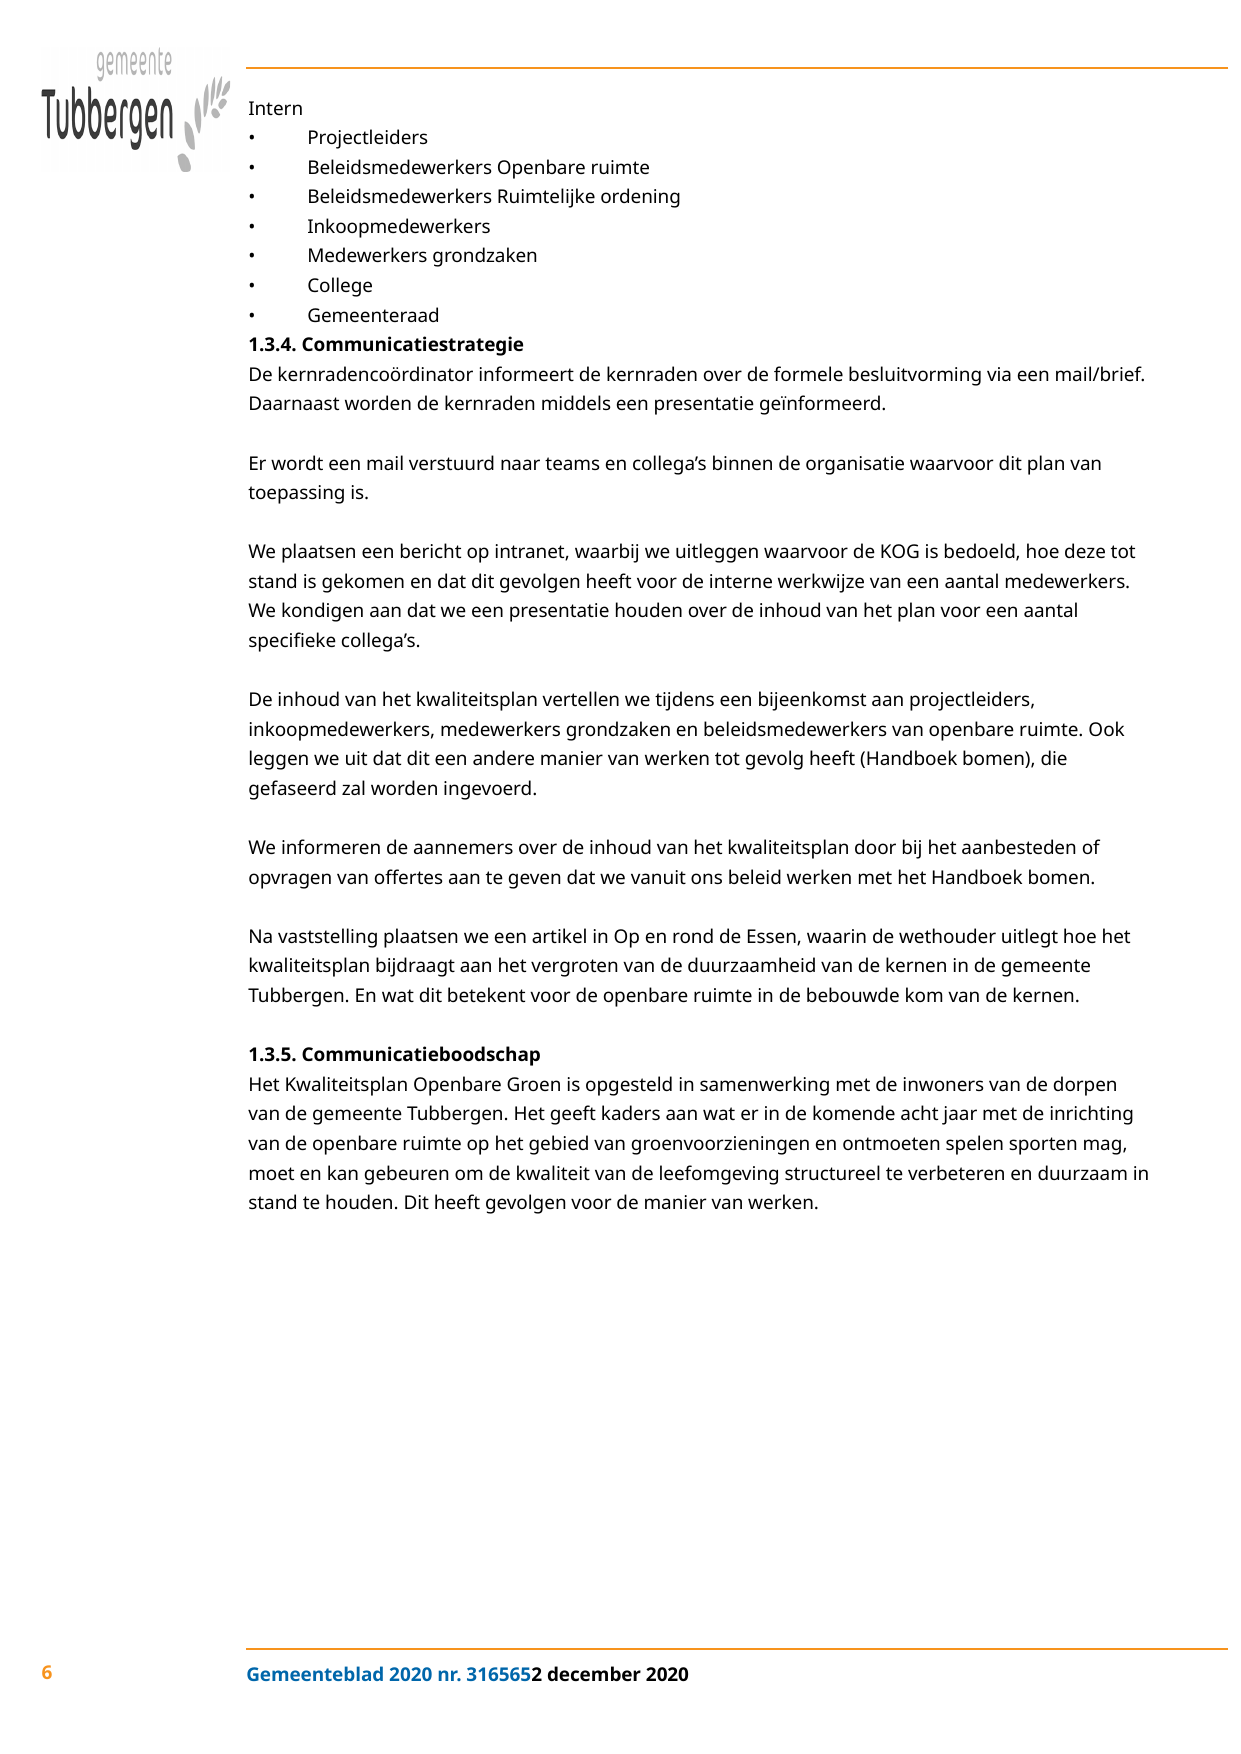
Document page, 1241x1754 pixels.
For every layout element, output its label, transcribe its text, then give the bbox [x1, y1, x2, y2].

text We plaatsen een bericht op intranet, waarbij we uitleggen waarvoor de KOG is bedoeld, hoe deze tot stand is gekomen en dat dit gevolgen heeft voor de interne werkwijze van een aantal medewerkers. We kondigen aan dat we een presentatie houden over de inhoud van het plan voor een aantal specifieke collega’s. [248, 538, 1152, 653]
list College [248, 272, 1152, 298]
text De kernradencoördinator informeert de kernraden over de formele besluitvorming via een mail/brief. Daarnaast worden de kernraden middels een presentatie geïnformeerd. [248, 361, 1152, 416]
list Beleidsmedewerkers Ruimtelijke ordening [248, 183, 1152, 209]
list Gemeenteraad [248, 302, 1152, 328]
text De inhoud van het kwaliteitsplan vertellen we tijdens een bijeenkomst aan projectleiders, inkoopmedewerkers, medewerkers grondzaken en beleidsmedewerkers van openbare ruimte. Ook leggen we uit dat dit een andere manier van werken tot gevolg heeft (Handboek bomen), die gefaseerd zal worden ingevoerd. [248, 686, 1152, 801]
picture [41, 47, 231, 172]
text Na vaststelling plaatsen we een artikel in Op en rond de Essen, waarin de wethouder uitlegt hoe het kwaliteitsplan bijdraagt aan het vergroten van de duurzaamheid van de kernen in de gemeente Tubbergen. En wat dit betekent voor de openbare ruimte in de bebouwde kom van de kernen. [248, 923, 1152, 1008]
text Intern [248, 95, 1152, 121]
text 1.3.5. Communicatieboodschap [248, 1041, 1152, 1067]
list Projectleiders [248, 124, 1152, 150]
list Inkoopmedewerkers [248, 213, 1152, 239]
text 1.3.4. Communicatiestrategie [248, 331, 1152, 357]
text Het Kwaliteitsplan Openbare Groen is opgesteld in samenwerking met de inwoners van de dorpen van de gemeente Tubbergen. Het geeft kaders aan wat er in de komende acht jaar met de inrichting van de openbare ruimte op het gebied van groenvoorzieningen en ontmoeten spelen sporten mag, moet en kan gebeuren om de kwaliteit van de leefomgeving structureel te verbeteren en duurzaam in stand te houden. Dit heeft gevolgen voor de manier van werken. [248, 1071, 1152, 1215]
text Er wordt een mail verstuurd naar teams en collega’s binnen de organisatie waarvoor dit plan van toepassing is. [248, 450, 1152, 505]
text We informeren de aannemers over de inhoud van het kwaliteitsplan door bij het aanbesteden of opvragen van offertes aan te geven dat we vanuit ons beleid werken met het Handboek bomen. [248, 834, 1152, 890]
list Medewerkers grondzaken [248, 243, 1152, 268]
list Beleidsmedewerkers Openbare ruimte [248, 154, 1152, 180]
